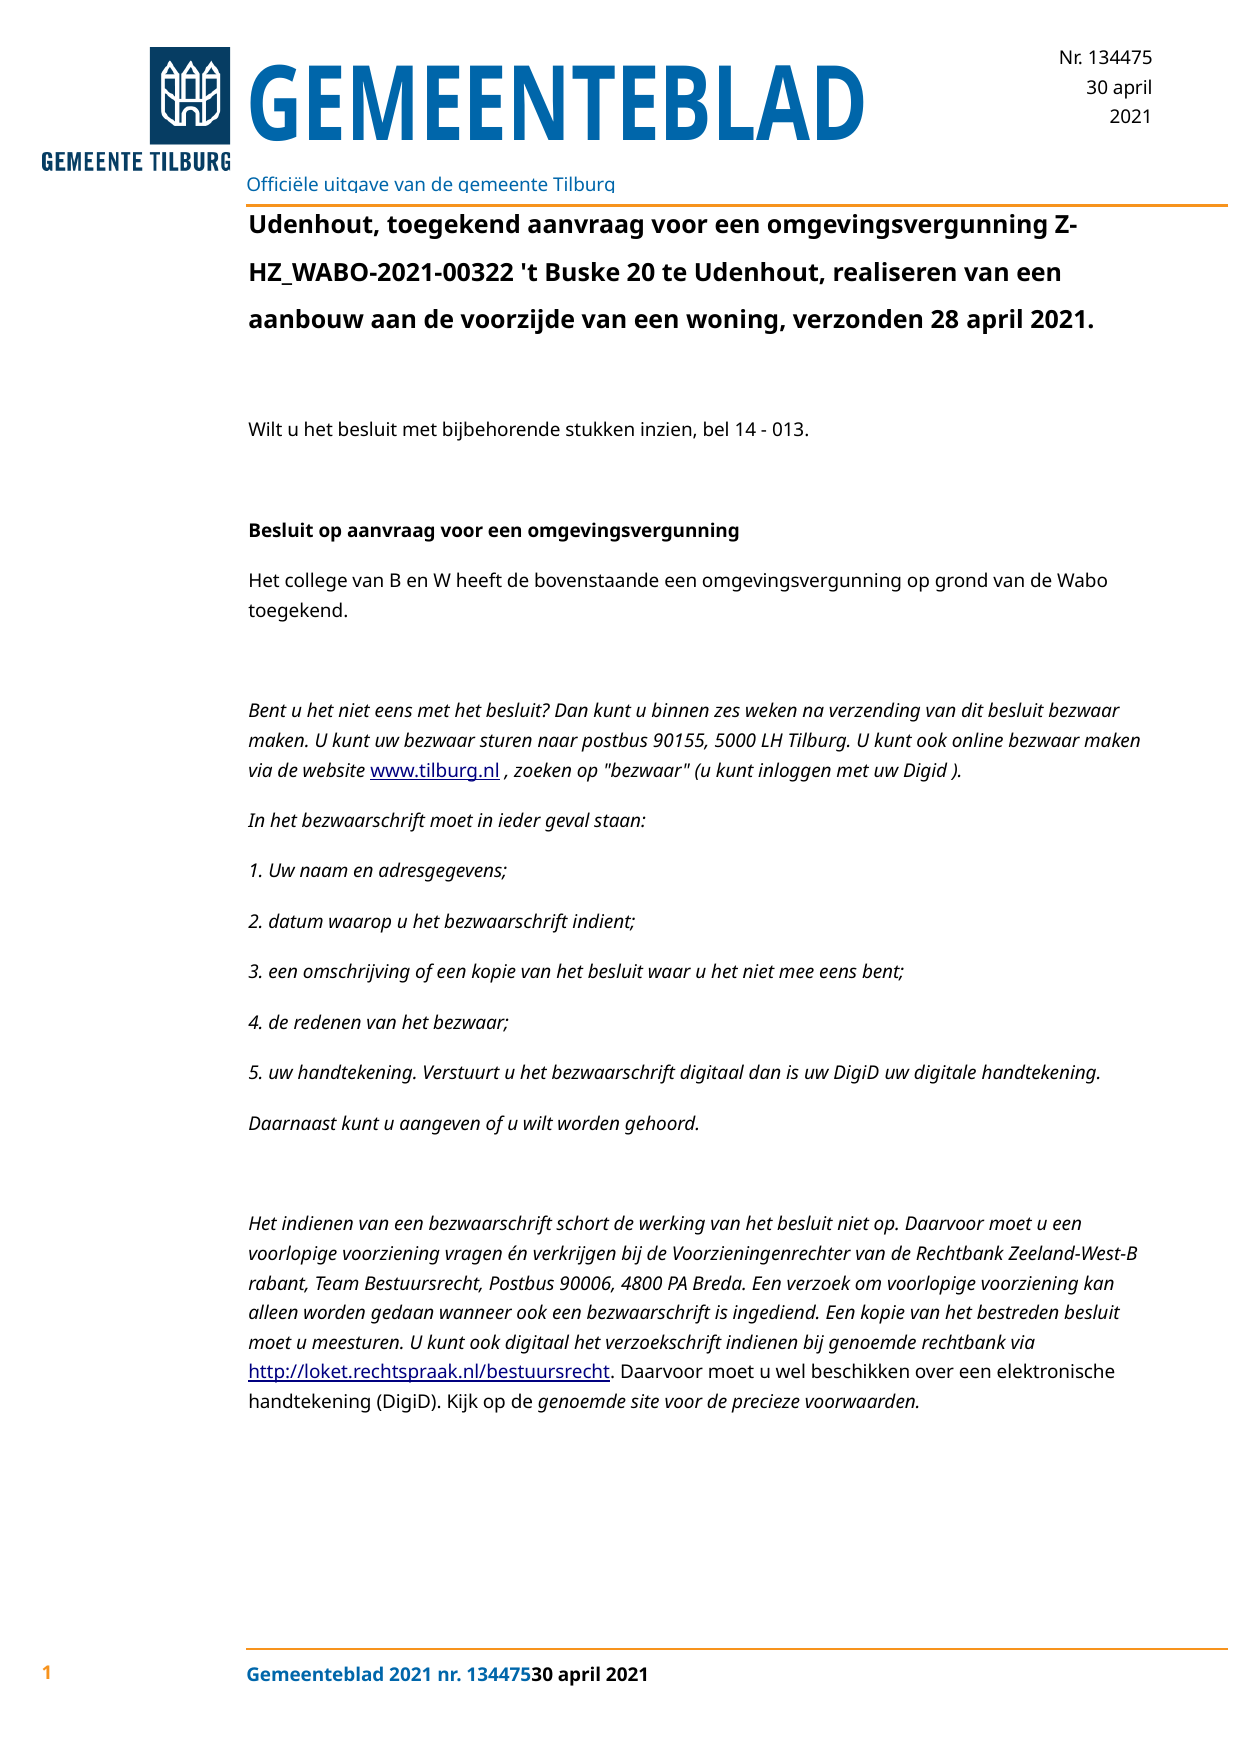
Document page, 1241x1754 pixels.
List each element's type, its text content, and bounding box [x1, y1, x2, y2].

text 4. de redenen van het bezwaar; [248, 1009, 1152, 1034]
text 2. datum waarop u het bezwaarschrift indient; [248, 908, 1152, 934]
text Wilt u het besluit met bijbehorende stukken inzien, bel 14 - 013. [248, 416, 1152, 442]
text Het indienen van een bezwaarschrift schort de werking van het besluit niet op. Daarvoor moet u een voorlopige voorziening vragen én verkrijgen bij de Voorzieningenrechter van de Rechtbank Zeeland-West-B rabant, Team Bestuursrecht, Postbus 90006, 4800 PA Breda. Een verzoek om voorlopige voorziening kan alleen worden gedaan wanneer ook een bezwaarschrift is ingediend. Een kopie van het bestreden besluit moet u meesturen. U kunt ook digitaal het verzoekschrift indienen bij genoemde rechtbank via http://loket.rechtspraak.nl/bestuursrecht. Daarvoor moet u wel beschikken over een elektronische handtekening (DigiD). Kijk op de genoemde site voor de precieze voorwaarden. [248, 1211, 1152, 1414]
text Het college van B en W heeft de bovenstaande een omgevingsvergunning op grond van de Wabo toegekend. [248, 567, 1152, 622]
text 3. een omschrijving of een kopie van het besluit waar u het niet mee eens bent; [248, 958, 1152, 984]
text Besluit op aanvraag voor een omgevingsvergunning [248, 517, 1152, 542]
text Udenhout, toegekend aanvraag voor een omgevingsvergunning Z-HZ_WABO-2021-00322 't Buske 20 te Udenhout, realiseren van een aanbouw aan de voorzijde van een woning, verzonden 28 april 2021. [248, 207, 1152, 336]
text 5. uw handtekening. Verstuurt u het bezwaarschrift digitaal dan is uw DigiD uw digitale handtekening. [248, 1059, 1152, 1085]
text In het bezwaarschrift moet in ieder geval staan: [248, 807, 1152, 833]
text Daarnaast kunt u aangeven of u wilt worden gehoord. [248, 1110, 1152, 1135]
picture [41, 47, 231, 172]
text 1. Uw naam en adresgegevens; [248, 858, 1152, 883]
text Bent u het niet eens met het besluit? Dan kunt u binnen zes weken na verzending van dit besluit bezwaar maken. U kunt uw bezwaar sturen naar postbus 90155, 5000 LH Tilburg. U kunt ook online bezwaar maken via de website www.tilburg.nl , zoeken op "bezwaar" (u kunt inloggen met uw Digid ). [248, 698, 1152, 782]
